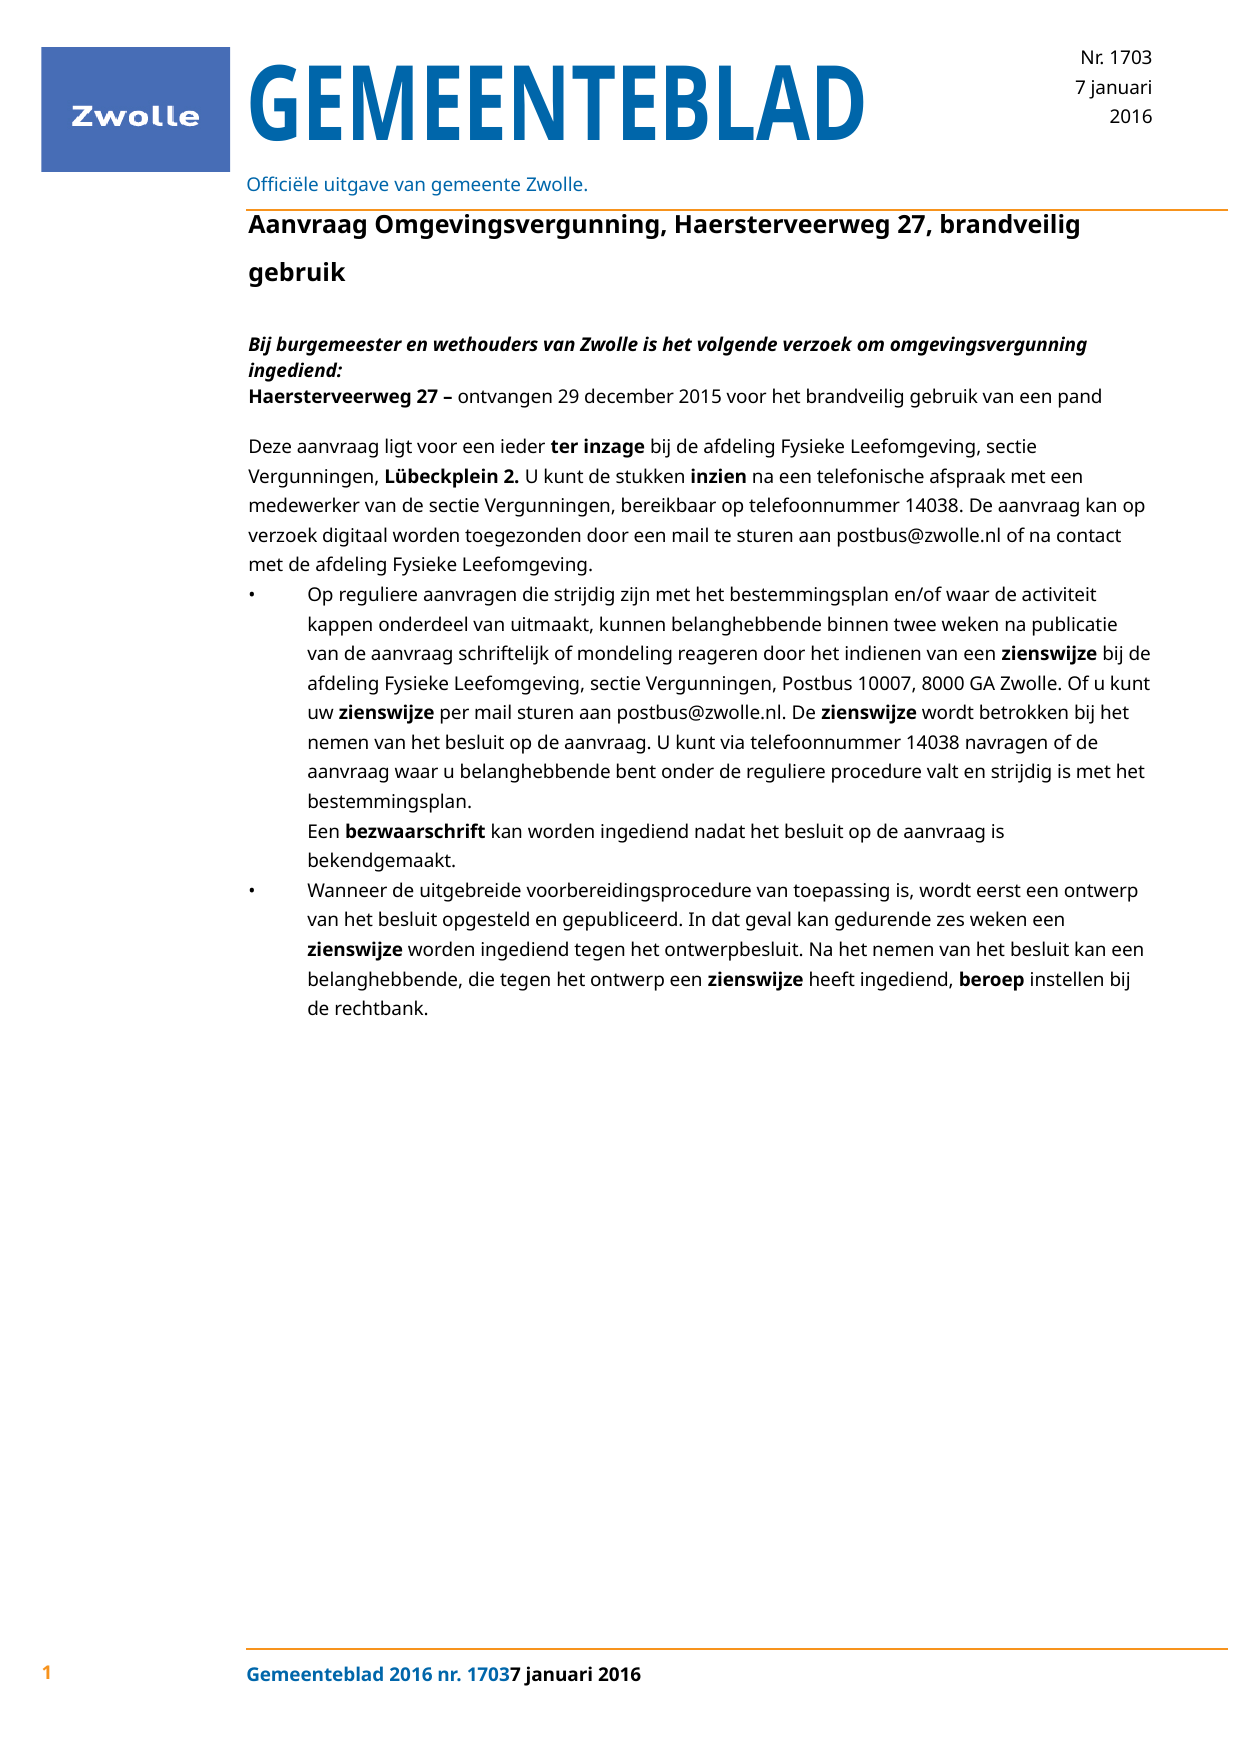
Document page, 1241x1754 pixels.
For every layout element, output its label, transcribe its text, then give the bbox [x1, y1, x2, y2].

list Een bezwaarschrift kan worden ingediend nadat het besluit op de aanvraag is bekendgemaakt. [248, 818, 1152, 873]
text Haersterveerweg 27 – ontvangen 29 december 2015 voor het brandveilig gebruik van een pand [248, 383, 1152, 409]
list Op reguliere aanvragen die strijdig zijn met het bestemmingsplan en/of waar de activiteit kappen onderdeel van uitmaakt, kunnen belanghebbende binnen twee weken na publicatie van de aanvraag schriftelijk of mondeling reageren door het indienen van een zienswijze bij de afdeling Fysieke Leefomgeving, sectie Vergunningen, Postbus 10007, 8000 GA Zwolle. Of u kunt uw zienswijze per mail sturen aan postbus@zwolle.nl. De zienswijze wordt betrokken bij het nemen van het besluit op de aanvraag. U kunt via telefoonnummer 14038 navragen of de aanvraag waar u belanghebbende bent onder de reguliere procedure valt en strijdig is met het bestemmingsplan. [248, 581, 1152, 814]
text Deze aanvraag ligt voor een ieder ter inzage bij de afdeling Fysieke Leefomgeving, sectie Vergunningen, Lübeckplein 2. U kunt de stukken inzien na een telefonische afspraak met een medewerker van de sectie Vergunningen, bereikbaar op telefoonnummer 14038. De aanvraag kan op verzoek digitaal worden toegezonden door een mail te sturen aan postbus@zwolle.nl of na contact met de afdeling Fysieke Leefomgeving. [248, 433, 1152, 577]
picture [41, 47, 231, 172]
text Aanvraag Omgevingsvergunning, Haersterveerweg 27, brandveilig gebruik [248, 211, 1152, 288]
text Bij burgemeester en wethouders van Zwolle is het volgende verzoek om omgevingsvergunning ingediend: [248, 331, 1152, 383]
list Wanneer de uitgebreide voorbereidingsprocedure van toepassing is, wordt eerst een ontwerp van het besluit opgesteld en gepubliceerd. In dat geval kan gedurende zes weken een zienswijze worden ingediend tegen het ontwerpbesluit. Na het nemen van het besluit kan een belanghebbende, die tegen het ontwerp een zienswijze heeft ingediend, beroep instellen bij de rechtbank. [248, 877, 1152, 1021]
